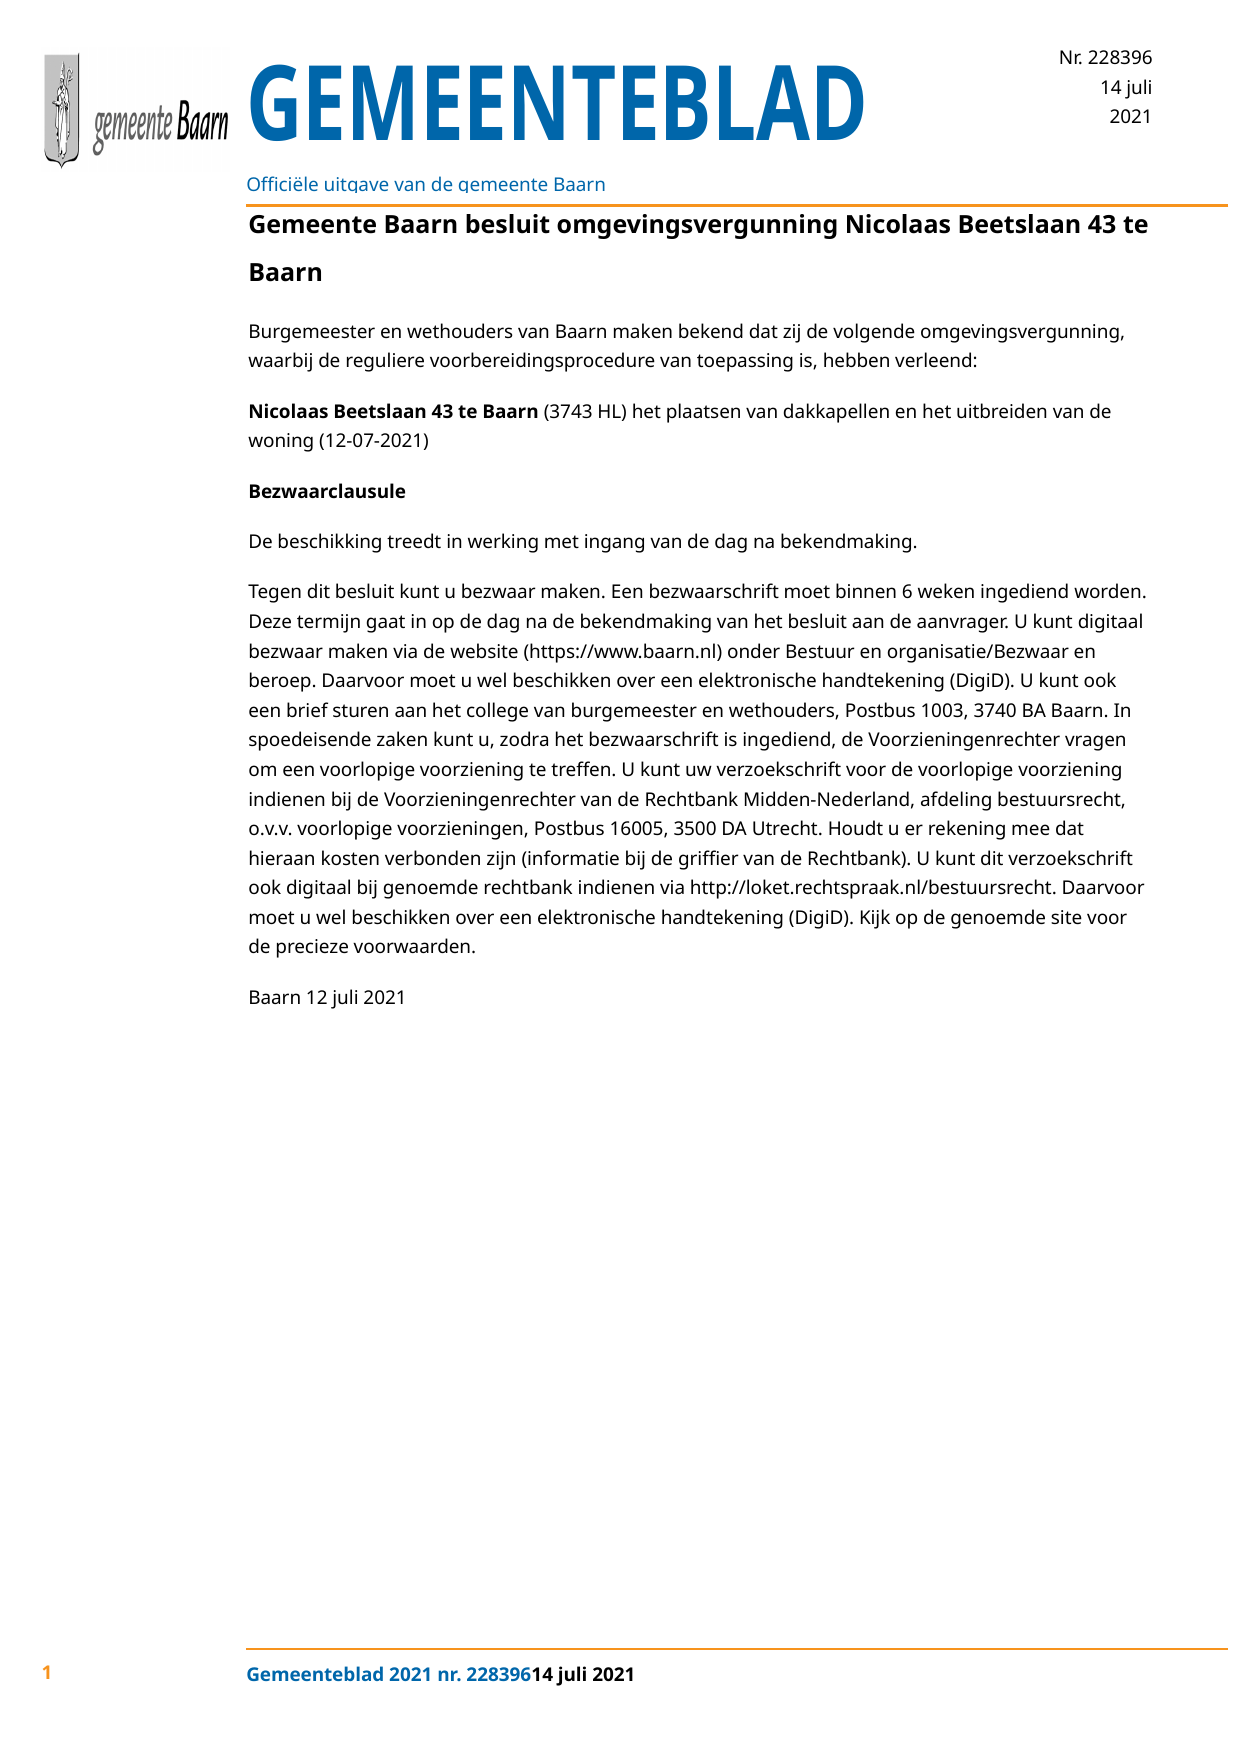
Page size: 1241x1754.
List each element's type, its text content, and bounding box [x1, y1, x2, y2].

text Baarn 12 juli 2021 [248, 984, 1152, 1010]
text Tegen dit besluit kunt u bezwaar maken. Een bezwaarschrift moet binnen 6 weken ingediend worden. Deze termijn gaat in op de dag na de bekendmaking van het besluit aan de aanvrager. U kunt digitaal bezwaar maken via de website (https://www.baarn.nl) onder Bestuur en organisatie/Bezwaar en beroep. Daarvoor moet u wel beschikken over een elektronische handtekening (DigiD). U kunt ook een brief sturen aan het college van burgemeester en wethouders, Postbus 1003, 3740 BA Baarn. In spoedeisende zaken kunt u, zodra het bezwaarschrift is ingediend, de Voorzieningenrechter vragen om een voorlopige voorziening te treffen. U kunt uw verzoekschrift voor de voorlopige voorziening indienen bij de Voorzieningenrechter van de Rechtbank Midden-Nederland, afdeling bestuursrecht, o.v.v. voorlopige voorzieningen, Postbus 16005, 3500 DA Utrecht. Houdt u er rekening mee dat hieraan kosten verbonden zijn (informatie bij de griffier van de Rechtbank). U kunt dit verzoekschrift ook digitaal bij genoemde rechtbank indienen via http://loket.rechtspraak.nl/bestuursrecht. Daarvoor moet u wel beschikken over een elektronische handtekening (DigiD). Kijk op de genoemde site voor de precieze voorwaarden. [248, 579, 1152, 959]
text Nicolaas Beetslaan 43 te Baarn (3743 HL) het plaatsen van dakkapellen en het uitbreiden van de woning (12-07-2021) [248, 398, 1152, 453]
text Gemeente Baarn besluit omgevingsvergunning Nicolaas Beetslaan 43 te Baarn [248, 207, 1152, 288]
picture [41, 47, 231, 172]
text Bezwaarclausule [248, 478, 1152, 504]
text Burgemeester en wethouders van Baarn maken bekend dat zij de volgende omgevingsvergunning, waarbij de reguliere voorbereidingsprocedure van toepassing is, hebben verleend: [248, 318, 1152, 373]
text De beschikking treedt in werking met ingang van de dag na bekendmaking. [248, 528, 1152, 554]
